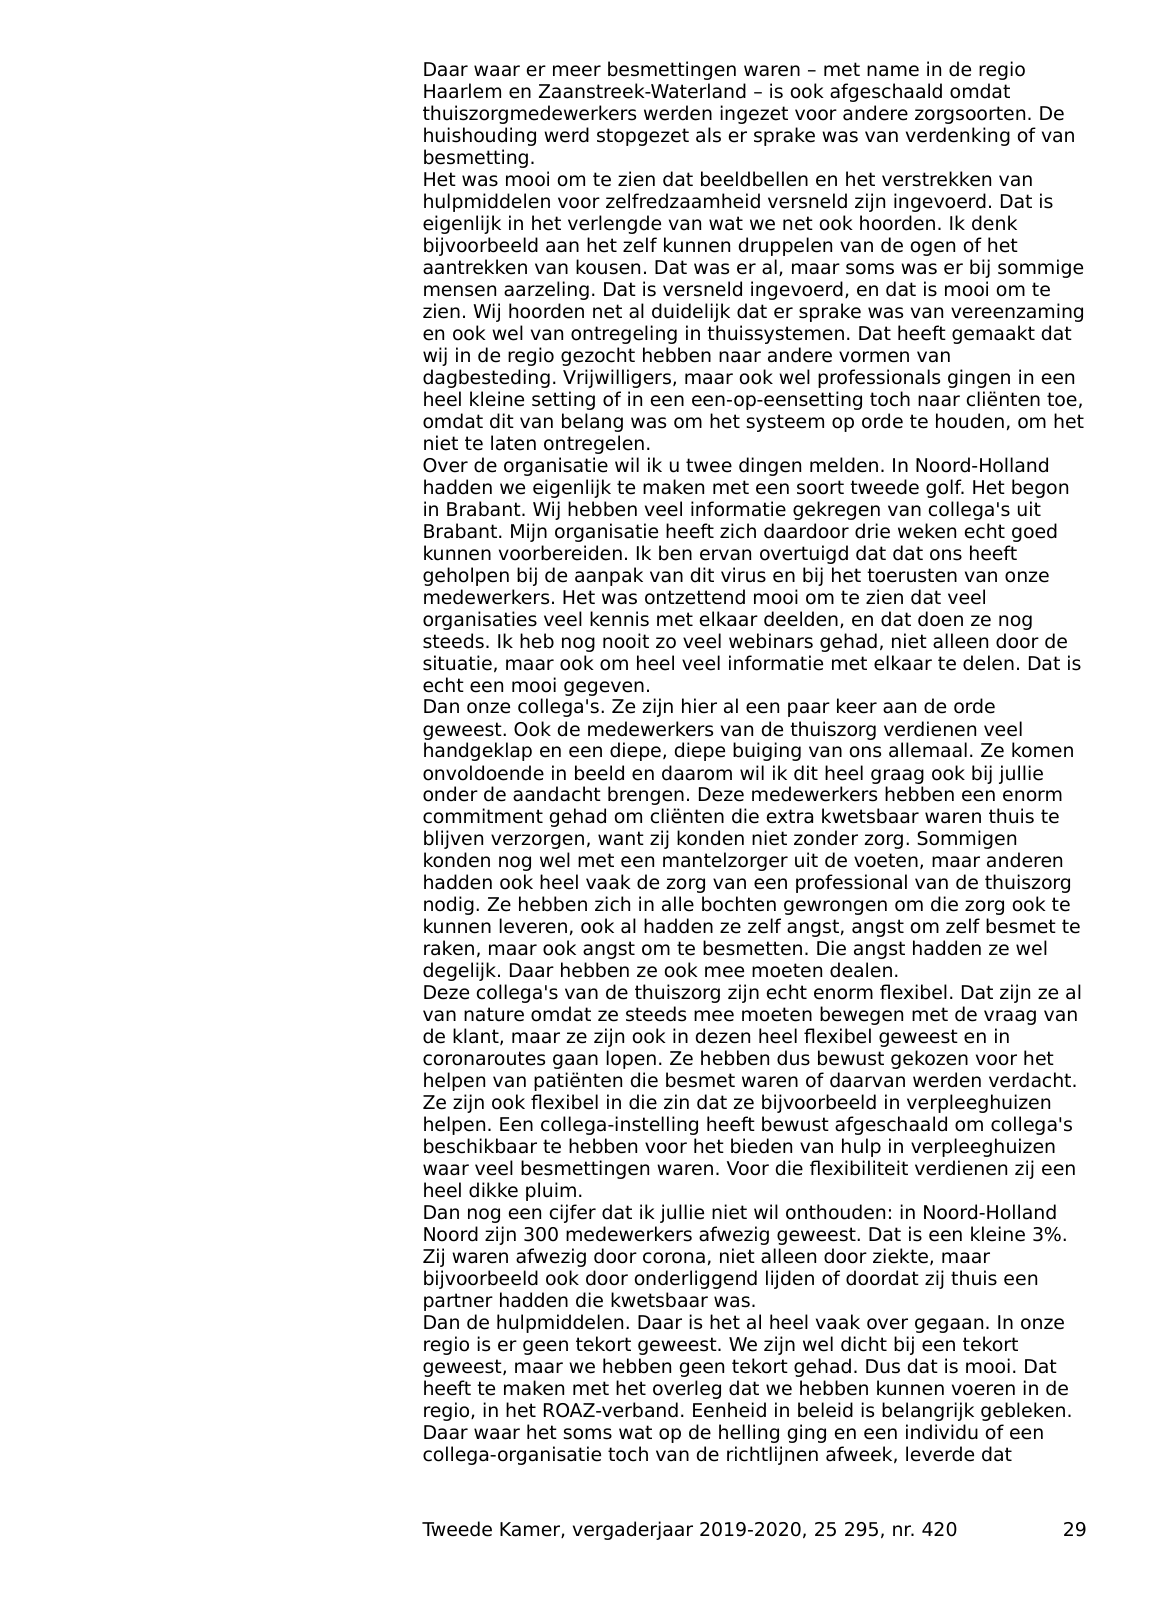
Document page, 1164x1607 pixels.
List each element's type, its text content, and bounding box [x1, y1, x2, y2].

text Over de organisatie wil ik u twee dingen melden. In Noord-Holland hadden we eigenlijk te maken met een soort tweede golf. Het begon in Brabant. Wij hebben veel informatie gekregen van collega's uit Brabant. Mijn organisatie heeft zich daardoor drie weken echt goed kunnen voorbereiden. Ik ben ervan overtuigd dat dat ons heeft geholpen bij de aanpak van dit virus en bij het toerusten van onze medewerkers. Het was ontzettend mooi om te zien dat veel organisaties veel kennis met elkaar deelden, en dat doen ze nog steeds. Ik heb nog nooit zo veel webinars gehad, niet alleen door de situatie, maar ook om heel veel informatie met elkaar te delen. Dat is echt een mooi gegeven. [422, 455, 1087, 696]
text Dan de hulpmiddelen. Daar is het al heel vaak over gegaan. In onze regio is er geen tekort geweest. We zijn wel dicht bij een tekort geweest, maar we hebben geen tekort gehad. Dus dat is mooi. Dat heeft te maken met het overleg dat we hebben kunnen voeren in de regio, in het ROAZ-verband. Eenheid in beleid is belangrijk gebleken. Daar waar het soms wat op de helling ging en een individu of een collega-organisatie toch van de richtlijnen afweek, leverde dat [422, 1312, 1087, 1466]
text Dan nog een cijfer dat ik jullie niet wil onthouden: in Noord-Holland Noord zijn 300 medewerkers afwezig geweest. Dat is een kleine 3%. Zij waren afwezig door corona, niet alleen door ziekte, maar bijvoorbeeld ook door onderliggend lijden of doordat zij thuis een partner hadden die kwetsbaar was. [422, 1202, 1087, 1312]
text Dan onze collega's. Ze zijn hier al een paar keer aan de orde geweest. Ook de medewerkers van de thuiszorg verdienen veel handgeklap en een diepe, diepe buiging van ons allemaal. Ze komen onvoldoende in beeld en daarom wil ik dit heel graag ook bij jullie onder de aandacht brengen. Deze medewerkers hebben een enorm commitment gehad om cliënten die extra kwetsbaar waren thuis te blijven verzorgen, want zij konden niet zonder zorg. Sommigen konden nog wel met een mantelzorger uit de voeten, maar anderen hadden ook heel vaak de zorg van een professional van de thuiszorg nodig. Ze hebben zich in alle bochten gewrongen om die zorg ook te kunnen leveren, ook al hadden ze zelf angst, angst om zelf besmet te raken, maar ook angst om te besmetten. Die angst hadden ze wel degelijk. Daar hebben ze ook mee moeten dealen. [422, 696, 1087, 982]
text Deze collega's van de thuiszorg zijn echt enorm flexibel. Dat zijn ze al van nature omdat ze steeds mee moeten bewegen met de vraag van de klant, maar ze zijn ook in dezen heel flexibel geweest en in coronaroutes gaan lopen. Ze hebben dus bewust gekozen voor het helpen van patiënten die besmet waren of daarvan werden verdacht. Ze zijn ook flexibel in die zin dat ze bijvoorbeeld in verpleeghuizen helpen. Een collega-instelling heeft bewust afgeschaald om collega's beschikbaar te hebben voor het bieden van hulp in verpleeghuizen waar veel besmettingen waren. Voor die flexibiliteit verdienen zij een heel dikke pluim. [422, 982, 1087, 1202]
text Daar waar er meer besmettingen waren – met name in de regio Haarlem en Zaanstreek-Waterland – is ook afgeschaald omdat thuiszorgmedewerkers werden ingezet voor andere zorgsoorten. De huishouding werd stopgezet als er sprake was van verdenking of van besmetting. [422, 59, 1087, 169]
text Het was mooi om te zien dat beeldbellen en het verstrekken van hulpmiddelen voor zelfredzaamheid versneld zijn ingevoerd. Dat is eigenlijk in het verlengde van wat we net ook hoorden. Ik denk bijvoorbeeld aan het zelf kunnen druppelen van de ogen of het aantrekken van kousen. Dat was er al, maar soms was er bij sommige mensen aarzeling. Dat is versneld ingevoerd, en dat is mooi om te zien. Wij hoorden net al duidelijk dat er sprake was van vereenzaming en ook wel van ontregeling in thuissystemen. Dat heeft gemaakt dat wij in de regio gezocht hebben naar andere vormen van dagbesteding. Vrijwilligers, maar ook wel professionals gingen in een heel kleine setting of in een een-op-eensetting toch naar cliënten toe, omdat dit van belang was om het systeem op orde te houden, om het niet te laten ontregelen. [422, 169, 1087, 455]
